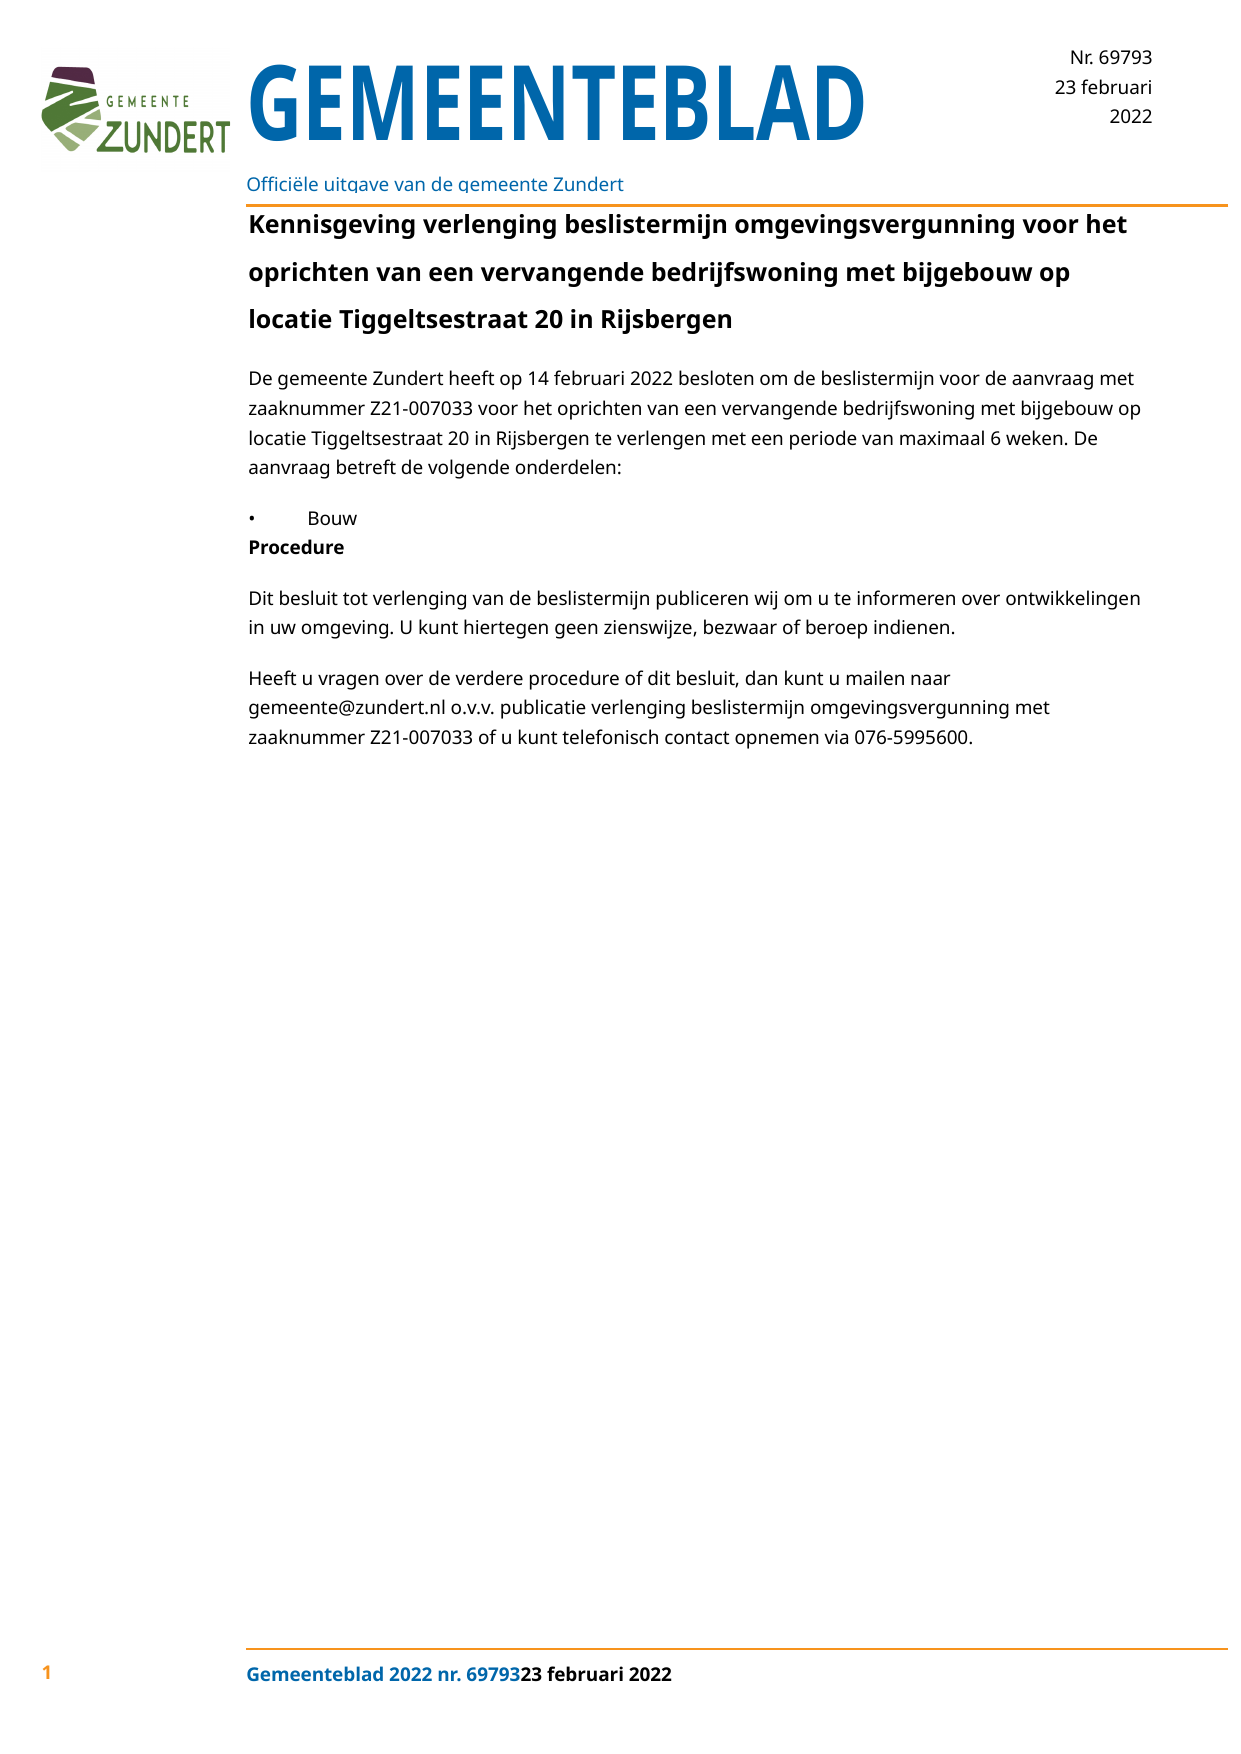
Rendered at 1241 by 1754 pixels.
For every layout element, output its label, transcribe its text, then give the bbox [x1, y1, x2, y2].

list Bouw [248, 505, 1152, 530]
picture [41, 47, 231, 172]
text Heeft u vragen over de verdere procedure of dit besluit, dan kunt u mailen naar gemeente@zundert.nl o.v.v. publicatie verlenging beslistermijn omgevingsvergunning met zaaknummer Z21-007033 of u kunt telefonisch contact opnemen via 076-5995600. [248, 665, 1152, 749]
text Dit besluit tot verlenging van de beslistermijn publiceren wij om u te informeren over ontwikkelingen in uw omgeving. U kunt hiertegen geen zienswijze, bezwaar of beroep indienen. [248, 585, 1152, 640]
text Procedure [248, 534, 1152, 560]
text De gemeente Zundert heeft op 14 februari 2022 besloten om de beslistermijn voor de aanvraag met zaaknummer Z21-007033 voor het oprichten van een vervangende bedrijfswoning met bijgebouw op locatie Tiggeltsestraat 20 in Rijsbergen te verlengen met een periode van maximaal 6 weken. De aanvraag betreft de volgende onderdelen: [248, 366, 1152, 480]
text Kennisgeving verlenging beslistermijn omgevingsvergunning voor het oprichten van een vervangende bedrijfswoning met bijgebouw op locatie Tiggeltsestraat 20 in Rijsbergen [248, 207, 1152, 336]
